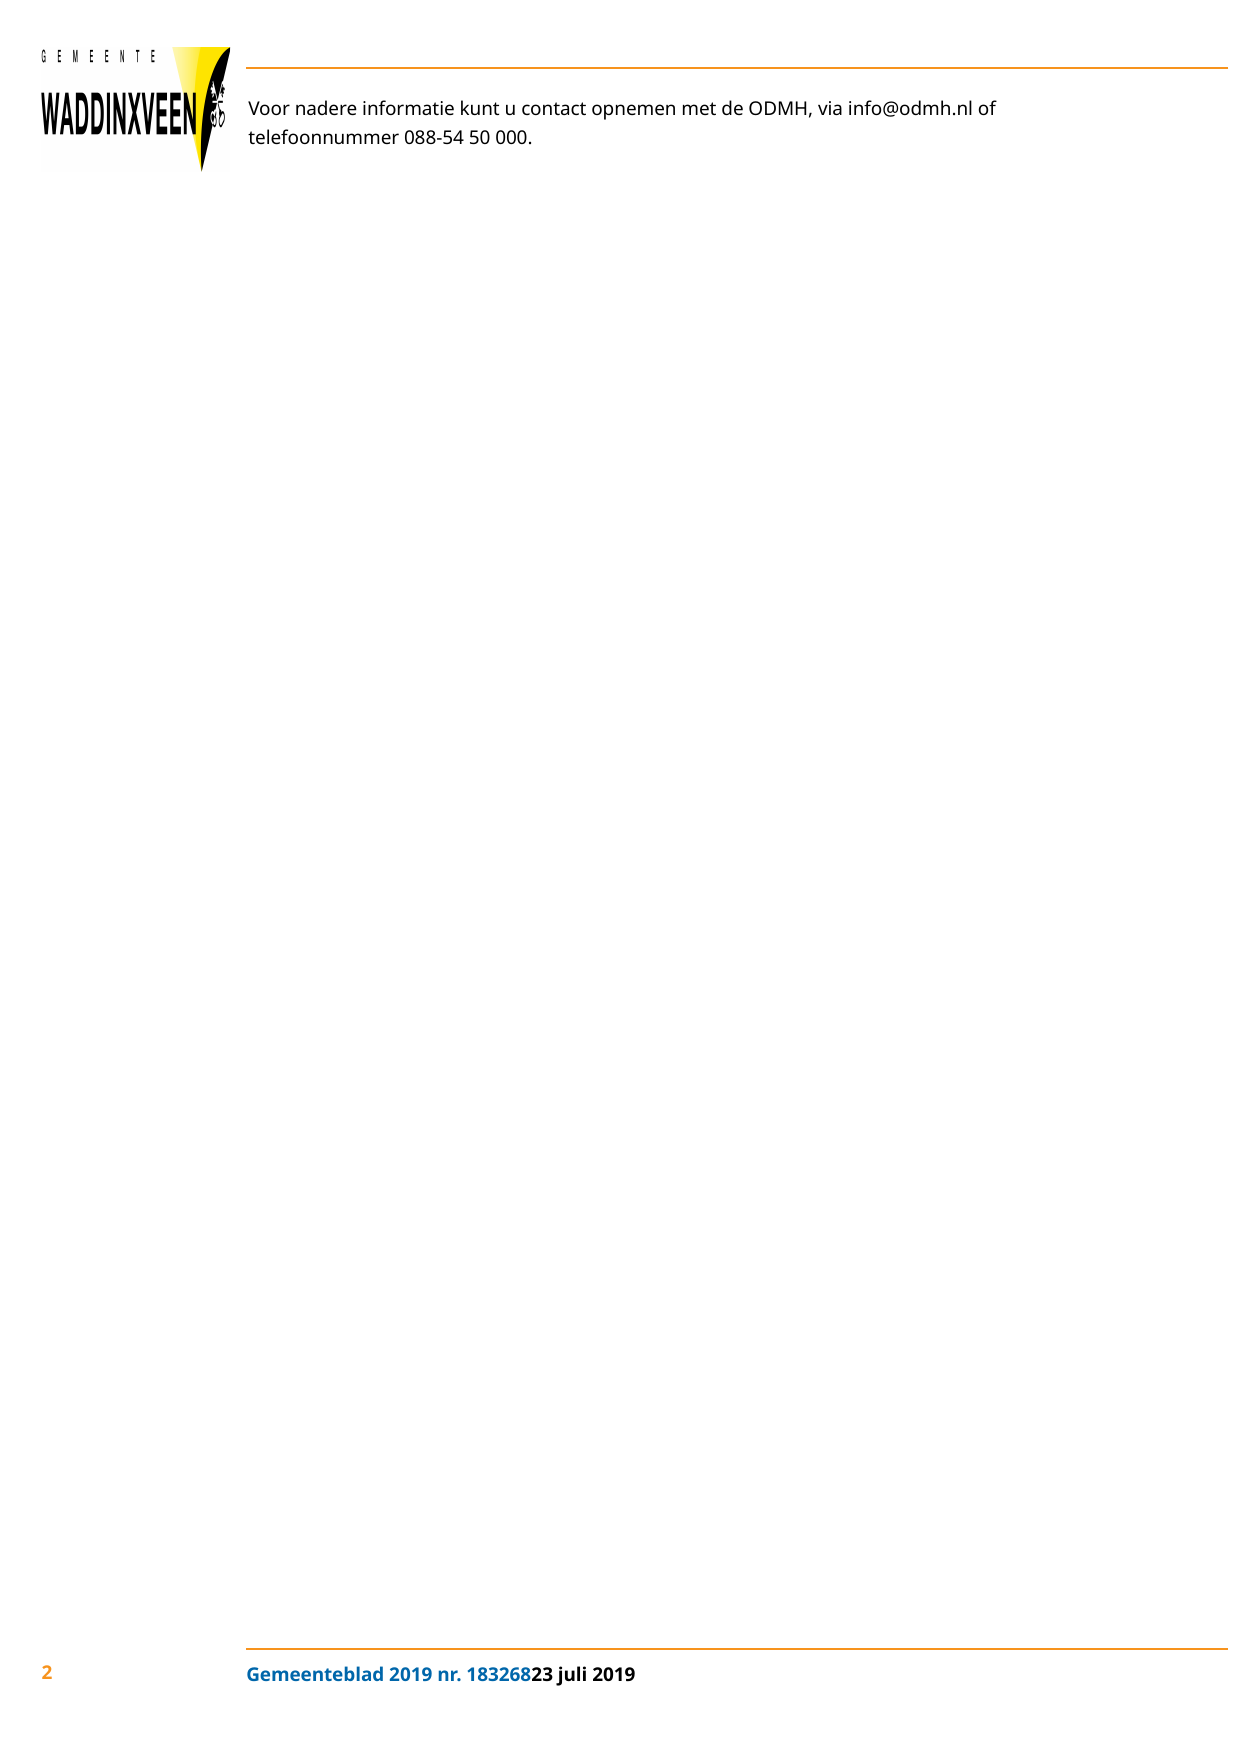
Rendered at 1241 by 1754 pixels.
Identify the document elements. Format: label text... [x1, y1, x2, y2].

picture [41, 47, 231, 172]
text Voor nadere informatie kunt u contact opnemen met de ODMH, via info@odmh.nl of telefoonnummer 088-54 50 000. [248, 95, 1152, 150]
